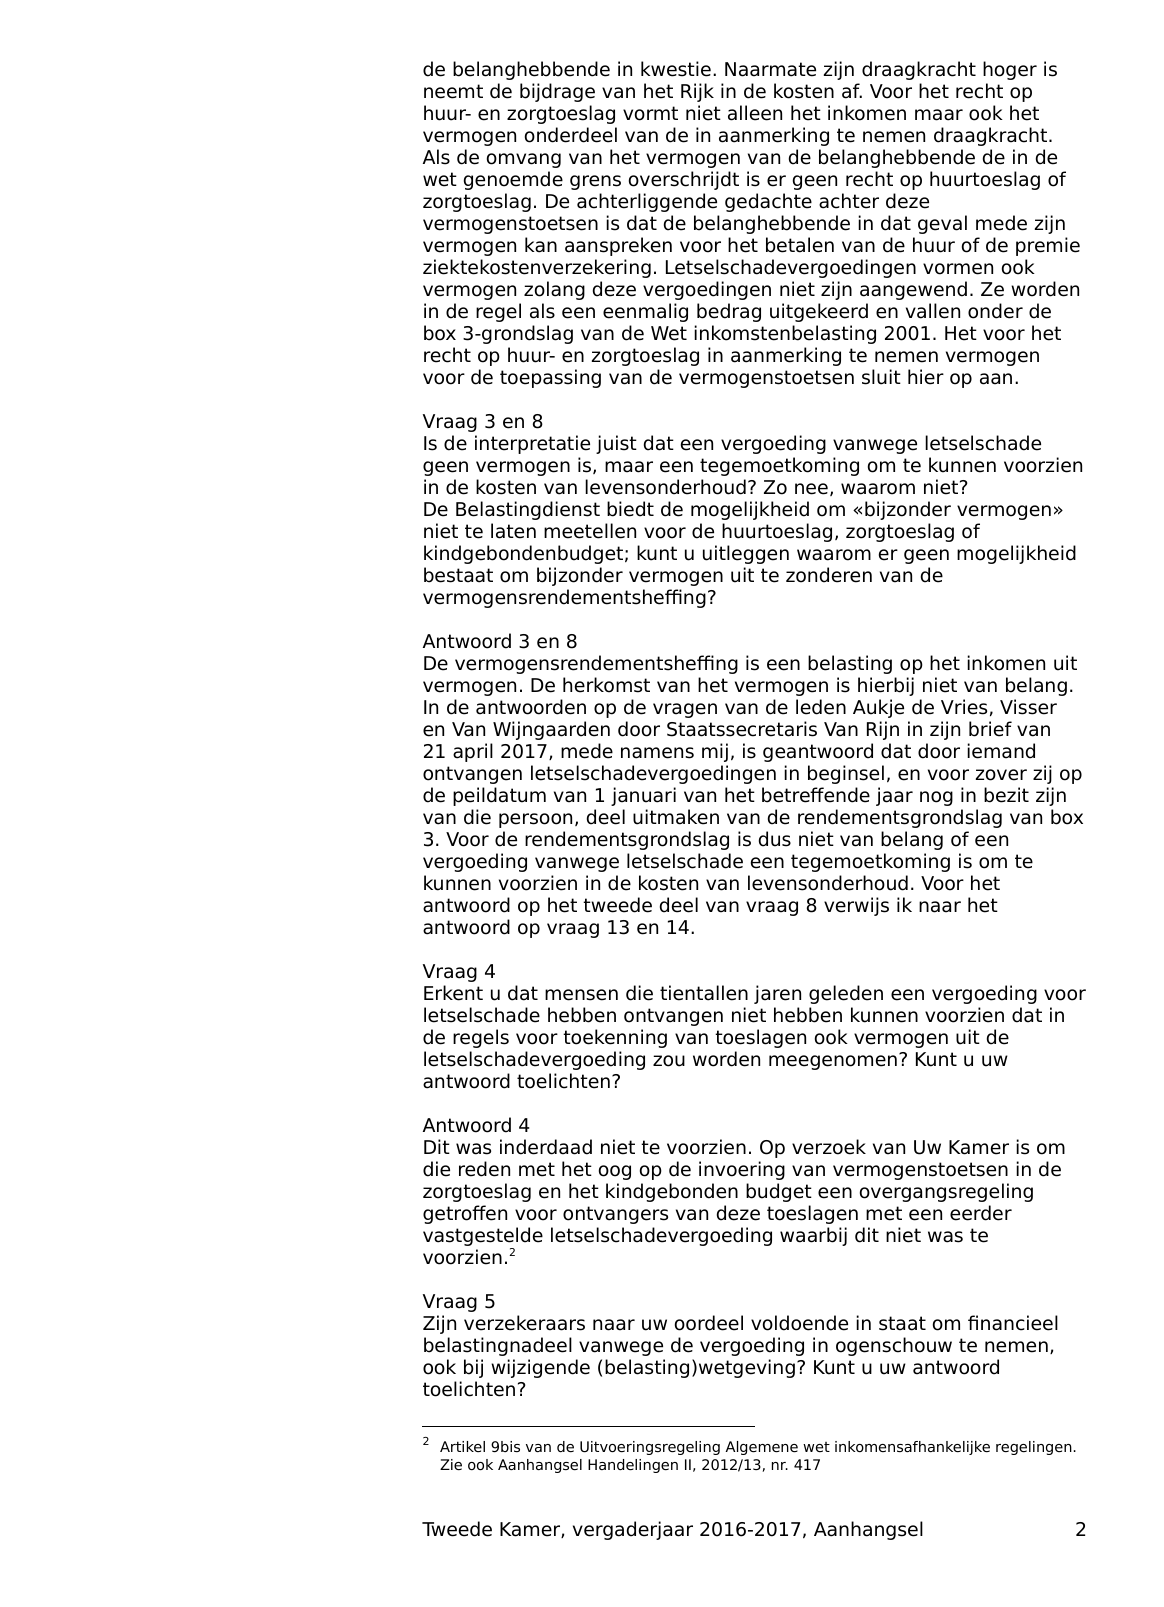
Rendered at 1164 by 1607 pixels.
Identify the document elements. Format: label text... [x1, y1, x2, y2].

text De Belastingdienst biedt de mogelijkheid om «bijzonder vermogen» niet te laten meetellen voor de huurtoeslag, zorgtoeslag of kindgebondenbudget; kunt u uitleggen waarom er geen mogelijkheid bestaat om bijzonder vermogen uit te zonderen van de vermogensrendementsheffing? [422, 499, 1087, 609]
text Is de interpretatie juist dat een vergoeding vanwege letselschade geen vermogen is, maar een tegemoetkoming om te kunnen voorzien in de kosten van levensonderhoud? Zo nee, waarom niet? [422, 433, 1087, 499]
text Antwoord 3 en 8 [422, 631, 1087, 653]
text Zijn verzekeraars naar uw oordeel voldoende in staat om financieel belastingnadeel vanwege de vergoeding in ogenschouw te nemen, ook bij wijzigende (belasting)wetgeving? Kunt u uw antwoord toelichten? [422, 1313, 1087, 1401]
text Vraag 3 en 8 [422, 411, 1087, 433]
text Dit was inderdaad niet te voorzien. Op verzoek van Uw Kamer is om die reden met het oog op de invoering van vermogenstoetsen in de zorgtoeslag en het kindgebonden budget een overgangsregeling getroffen voor ontvangers van deze toeslagen met een eerder vastgestelde letselschadevergoeding waarbij dit niet was te voorzien. [422, 1137, 1087, 1269]
text De vermogensrendementsheffing is een belasting op het inkomen uit vermogen. De herkomst van het vermogen is hierbij niet van belang. In de antwoorden op de vragen van de leden Aukje de Vries, Visser en Van Wijngaarden door Staatssecretaris Van Rijn in zijn brief van 21 april 2017, mede namens mij, is geantwoord dat door iemand ontvangen letselschadevergoedingen in beginsel, en voor zover zij op de peildatum van 1 januari van het betreffende jaar nog in bezit zijn van die persoon, deel uitmaken van de rendementsgrondslag van box 3. Voor de rendementsgrondslag is dus niet van belang of een vergoeding vanwege letselschade een tegemoetkoming is om te kunnen voorzien in de kosten van levensonderhoud. Voor het antwoord op het tweede deel van vraag 8 verwijs ik naar het antwoord op vraag 13 en 14. [422, 653, 1087, 939]
text Antwoord 4 [422, 1115, 1087, 1137]
text de belanghebbende in kwestie. Naarmate zijn draagkracht hoger is neemt de bijdrage van het Rijk in de kosten af. Voor het recht op huur- en zorgtoeslag vormt niet alleen het inkomen maar ook het vermogen onderdeel van de in aanmerking te nemen draagkracht. Als de omvang van het vermogen van de belanghebbende de in de wet genoemde grens overschrijdt is er geen recht op huurtoeslag of zorgtoeslag. De achterliggende gedachte achter deze vermogenstoetsen is dat de belanghebbende in dat geval mede zijn vermogen kan aanspreken voor het betalen van de huur of de premie ziektekostenverzekering. Letselschadevergoedingen vormen ook vermogen zolang deze vergoedingen niet zijn aangewend. Ze worden in de regel als een eenmalig bedrag uitgekeerd en vallen onder de box 3-grondslag van de Wet inkomstenbelasting 2001. Het voor het recht op huur- en zorgtoeslag in aanmerking te nemen vermogen voor de toepassing van de vermogenstoetsen sluit hier op aan. [422, 59, 1087, 389]
text Artikel 9bis van de Uitvoeringsregeling Algemene wet inkomensafhankelijke regelingen. Zie ook Aanhangsel Handelingen II, 2012/13, nr. 417 [422, 1435, 1087, 1474]
text Erkent u dat mensen die tientallen jaren geleden een vergoeding voor letselschade hebben ontvangen niet hebben kunnen voorzien dat in de regels voor toekenning van toeslagen ook vermogen uit de letselschadevergoeding zou worden meegenomen? Kunt u uw antwoord toelichten? [422, 983, 1087, 1093]
text Vraag 4 [422, 961, 1087, 983]
text Vraag 5 [422, 1291, 1087, 1313]
